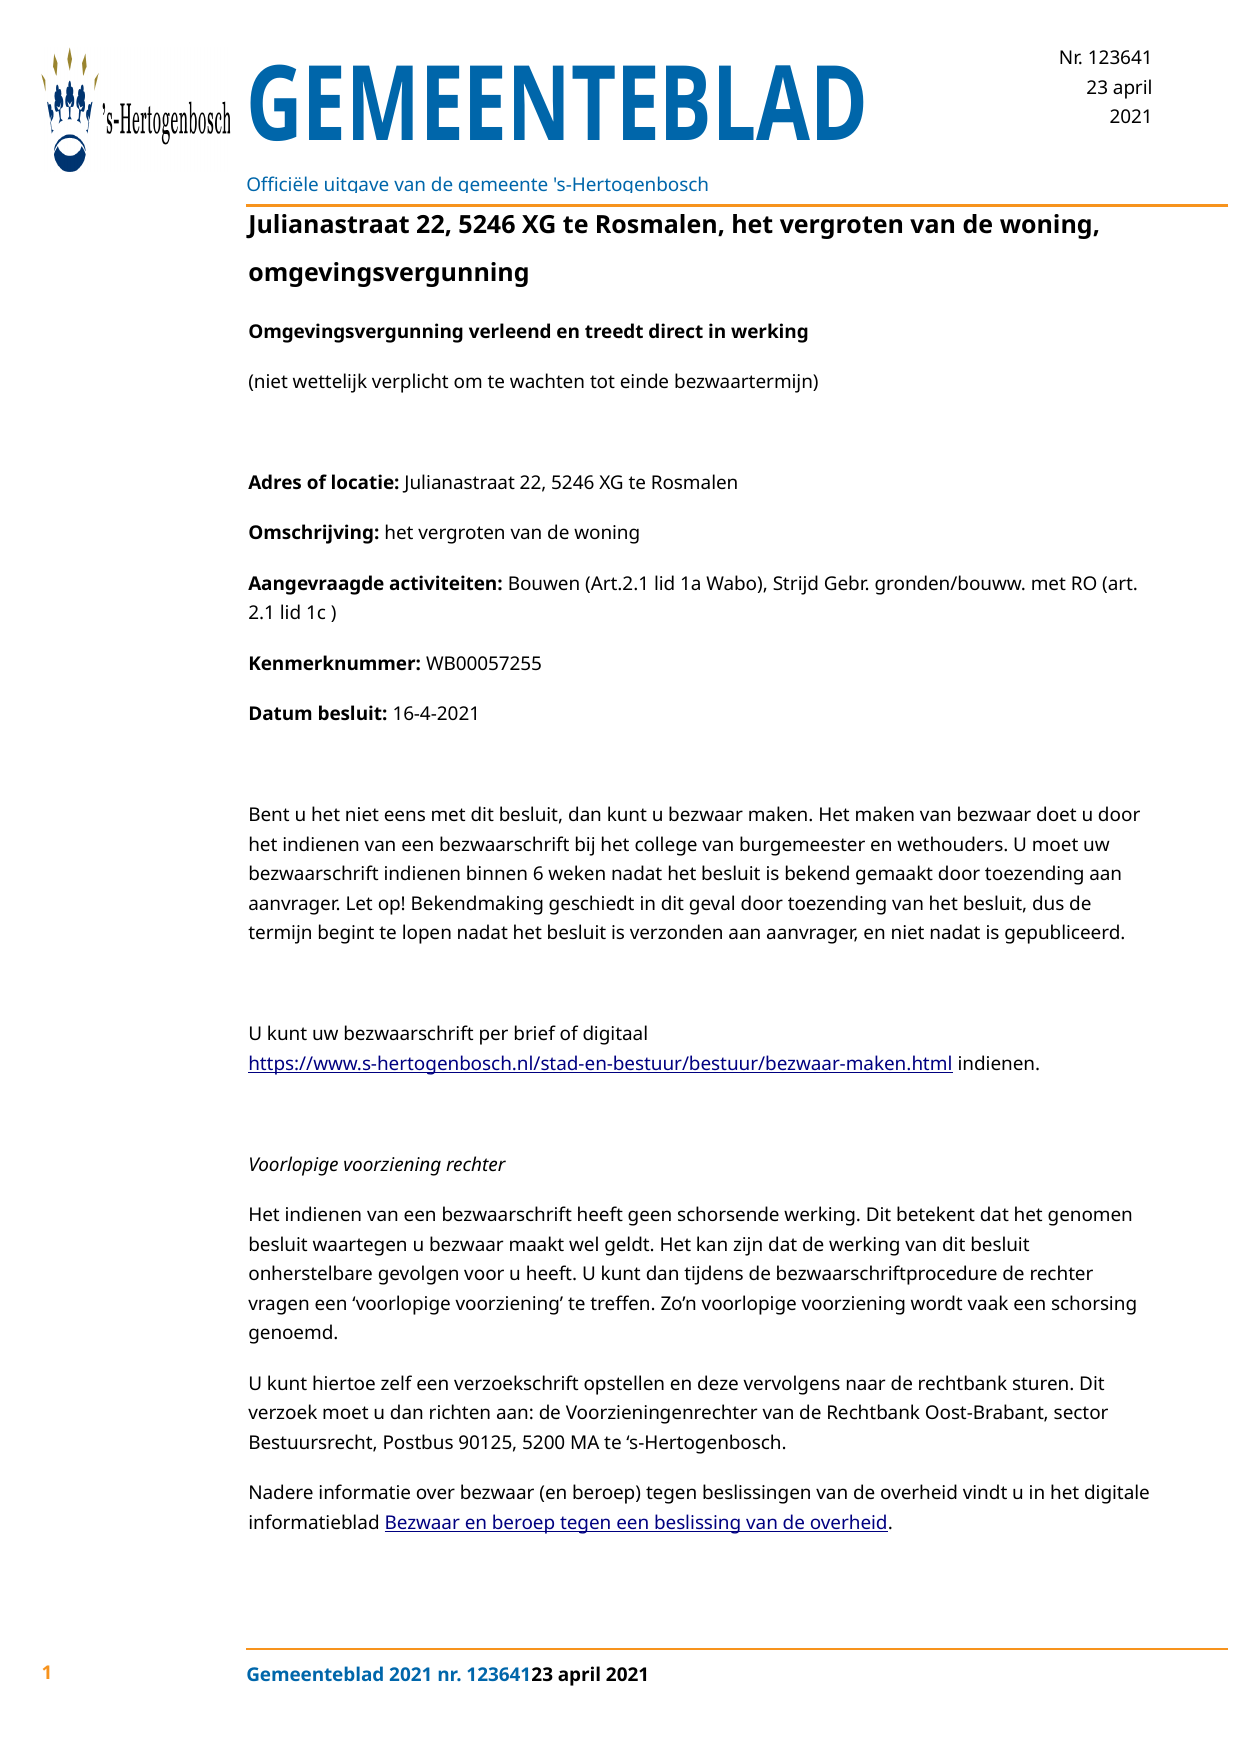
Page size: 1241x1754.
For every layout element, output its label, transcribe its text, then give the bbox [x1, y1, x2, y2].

text Datum besluit: 16-4-2021 [248, 700, 1152, 726]
text Omgevingsvergunning verleend en treedt direct in werking [248, 318, 1152, 344]
text Omschrijving: het vergroten van de woning [248, 519, 1152, 545]
text Adres of locatie: Julianastraat 22, 5246 XG te Rosmalen [248, 469, 1152, 495]
text Kenmerknummer: WB00057255 [248, 650, 1152, 676]
text Julianastraat 22, 5246 XG te Rosmalen, het vergroten van de woning, omgevingsvergunning [248, 207, 1152, 288]
text Aangevraagde activiteiten: Bouwen (Art.2.1 lid 1a Wabo), Strijd Gebr. gronden/bouww. met RO (art. 2.1 lid 1c ) [248, 570, 1152, 625]
picture [41, 47, 231, 172]
text Bent u het niet eens met dit besluit, dan kunt u bezwaar maken. Het maken van bezwaar doet u door het indienen van een bezwaarschrift bij het college van burgemeester en wethouders. U moet uw bezwaarschrift indienen binnen 6 weken nadat het besluit is bekend gemaakt door toezending aan aanvrager. Let op! Bekendmaking geschiedt in dit geval door toezending van het besluit, dus de termijn begint te lopen nadat het besluit is verzonden aan aanvrager, en niet nadat is gepubliceerd. [248, 801, 1152, 945]
text Nadere informatie over bezwaar (en beroep) tegen beslissingen van de overheid vindt u in het digitale informatieblad Bezwaar en beroep tegen een beslissing van de overheid. [248, 1479, 1152, 1535]
text Voorlopige voorziening rechter [248, 1151, 1152, 1177]
text U kunt uw bezwaarschrift per brief of digitaal https://www.s-hertogenbosch.nl/stad-en-bestuur/bestuur/bezwaar-maken.html indienen. [248, 1020, 1152, 1076]
text U kunt hiertoe zelf een verzoekschrift opstellen en deze vervolgens naar de rechtbank sturen. Dit verzoek moet u dan richten aan: de Voorzieningenrechter van de Rechtbank Oost-Brabant, sector Bestuursrecht, Postbus 90125, 5200 MA te ‘s-Hertogenbosch. [248, 1370, 1152, 1455]
text Het indienen van een bezwaarschrift heeft geen schorsende werking. Dit betekent dat het genomen besluit waartegen u bezwaar maakt wel geldt. Het kan zijn dat de werking van dit besluit onherstelbare gevolgen voor u heeft. U kunt dan tijdens de bezwaarschriftprocedure de rechter vragen een ‘voorlopige voorziening’ te treffen. Zo’n voorlopige voorziening wordt vaak een schorsing genoemd. [248, 1201, 1152, 1345]
text (niet wettelijk verplicht om te wachten tot einde bezwaartermijn) [248, 368, 1152, 394]
